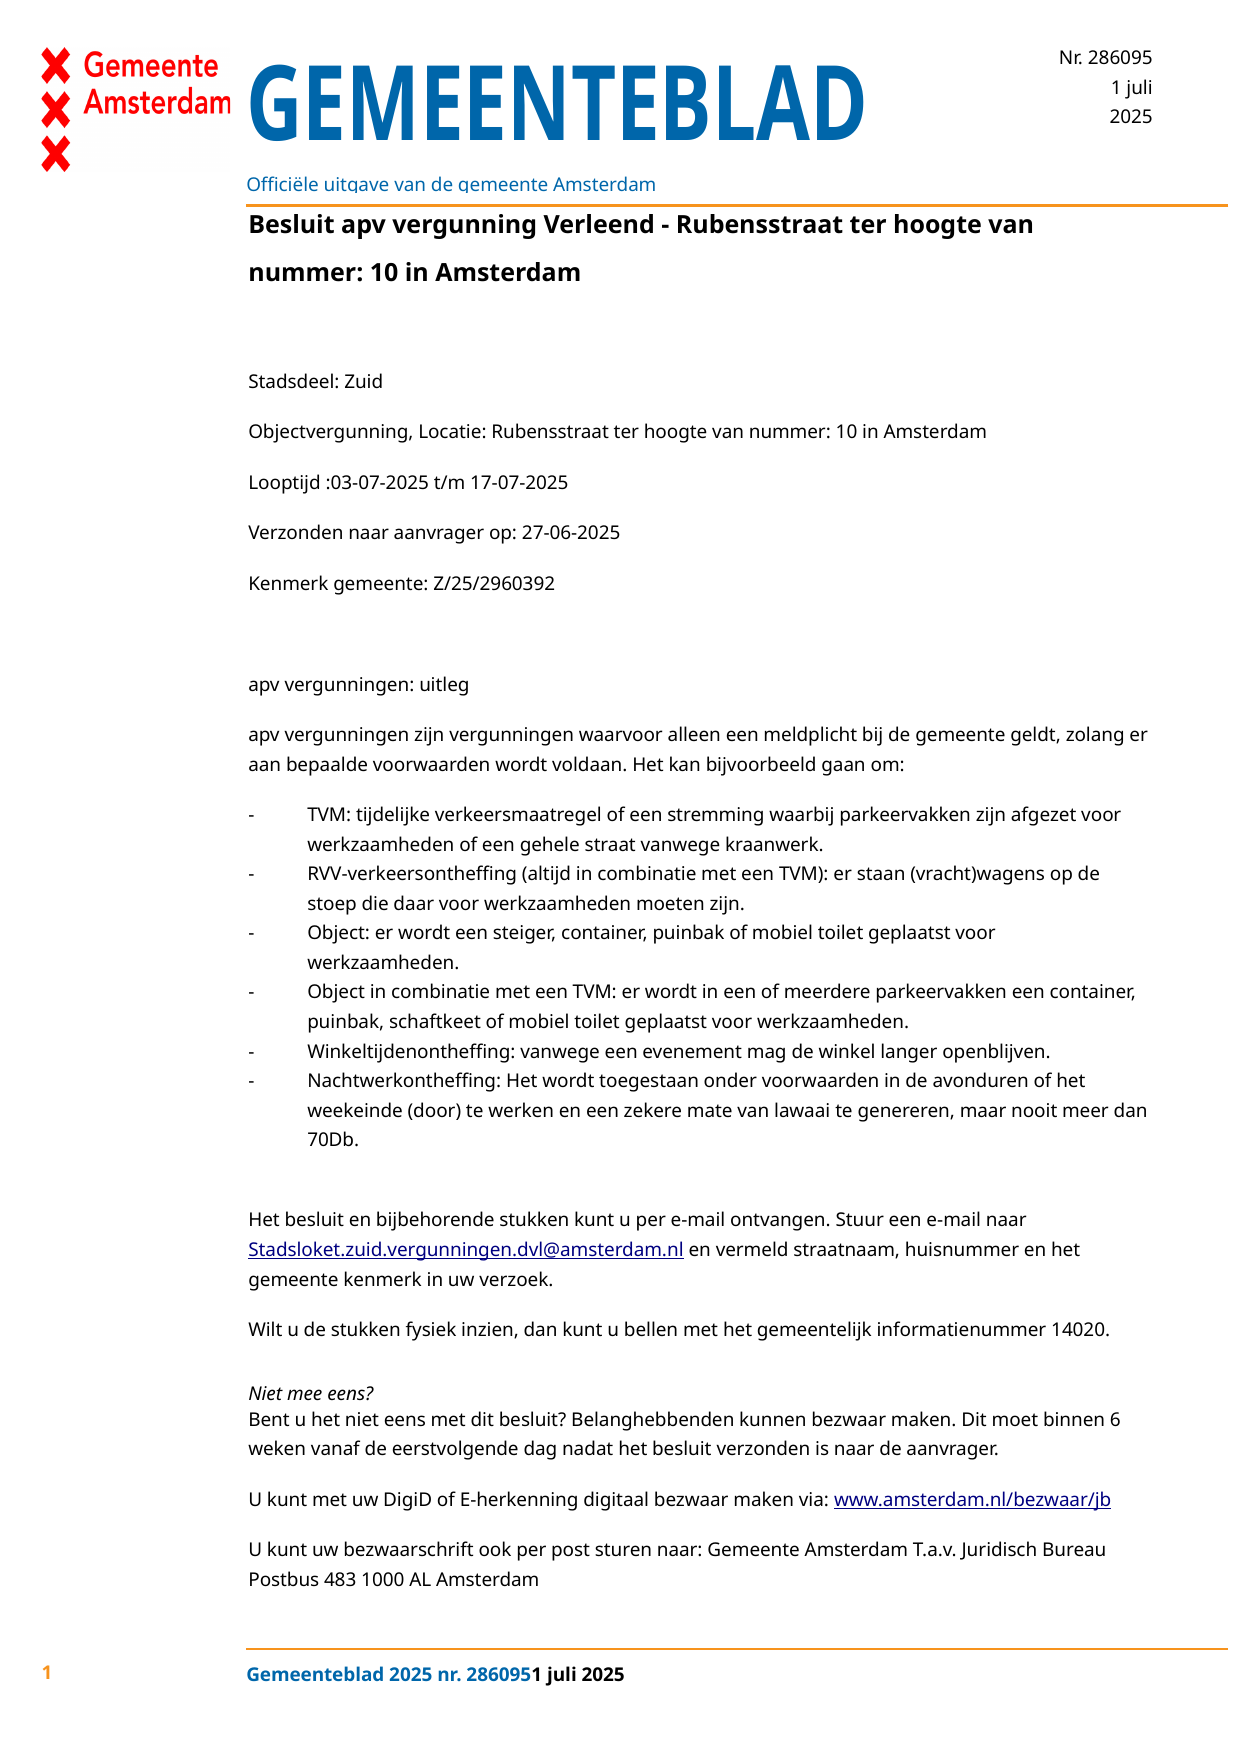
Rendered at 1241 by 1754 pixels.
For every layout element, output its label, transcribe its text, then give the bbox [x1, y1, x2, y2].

list Object: er wordt een steiger, container, puinbak of mobiel toilet geplaatst voor werkzaamheden. [248, 919, 1152, 975]
text apv vergunningen zijn vergunningen waarvoor alleen een meldplicht bij de gemeente geldt, zolang er aan bepaalde voorwaarden wordt voldaan. Het kan bijvoorbeeld gaan om: [248, 721, 1152, 777]
text Niet mee eens? [248, 1380, 1152, 1406]
text Verzonden naar aanvrager op: 27-06-2025 [248, 519, 1152, 545]
list TVM: tijdelijke verkeersmaatregel of een stremming waarbij parkeervakken zijn afgezet voor werkzaamheden of een gehele straat vanwege kraanwerk. [248, 801, 1152, 857]
list Winkeltijdenontheffing: vanwege een evenement mag de winkel langer openblijven. [248, 1038, 1152, 1064]
text Objectvergunning, Locatie: Rubensstraat ter hoogte van nummer: 10 in Amsterdam [248, 419, 1152, 444]
text U kunt met uw DigiD of E-herkenning digitaal bezwaar maken via: www.amsterdam.nl/bezwaar/jb [248, 1486, 1152, 1512]
text Stadsdeel: Zuid [248, 368, 1152, 394]
text Het besluit en bijbehorende stukken kunt u per e-mail ontvangen. Stuur een e-mail naar Stadsloket.zuid.vergunningen.dvl@amsterdam.nl en vermeld straatnaam, huisnummer en het gemeente kenmerk in uw verzoek. [248, 1207, 1152, 1292]
text Bent u het niet eens met dit besluit? Belanghebbenden kunnen bezwaar maken. Dit moet binnen 6 weken vanaf de eerstvolgende dag nadat het besluit verzonden is naar de aanvrager. [248, 1406, 1152, 1461]
text Wilt u de stukken fysiek inzien, dan kunt u bellen met het gemeentelijk informatienummer 14020. [248, 1316, 1152, 1342]
text Looptijd :03-07-2025 t/m 17-07-2025 [248, 469, 1152, 495]
list Nachtwerkontheffing: Het wordt toegestaan onder voorwaarden in de avonduren of het weekeinde (door) te werken en een zekere mate van lawaai te genereren, maar nooit meer dan 70Db. [248, 1067, 1152, 1152]
text apv vergunningen: uitleg [248, 671, 1152, 697]
list RVV-verkeersontheffing (altijd in combinatie met een TVM): er staan (vracht)wagens op de stoep die daar voor werkzaamheden moeten zijn. [248, 860, 1152, 916]
text Kenmerk gemeente: Z/25/2960392 [248, 570, 1152, 596]
text Besluit apv vergunning Verleend - Rubensstraat ter hoogte van nummer: 10 in Amsterdam [248, 207, 1152, 288]
text U kunt uw bezwaarschrift ook per post sturen naar: Gemeente Amsterdam T.a.v. Juridisch Bureau Postbus 483 1000 AL Amsterdam [248, 1536, 1152, 1592]
list Object in combinatie met een TVM: er wordt in een of meerdere parkeervakken een container, puinbak, schaftkeet of mobiel toilet geplaatst voor werkzaamheden. [248, 979, 1152, 1034]
picture [41, 47, 231, 172]
